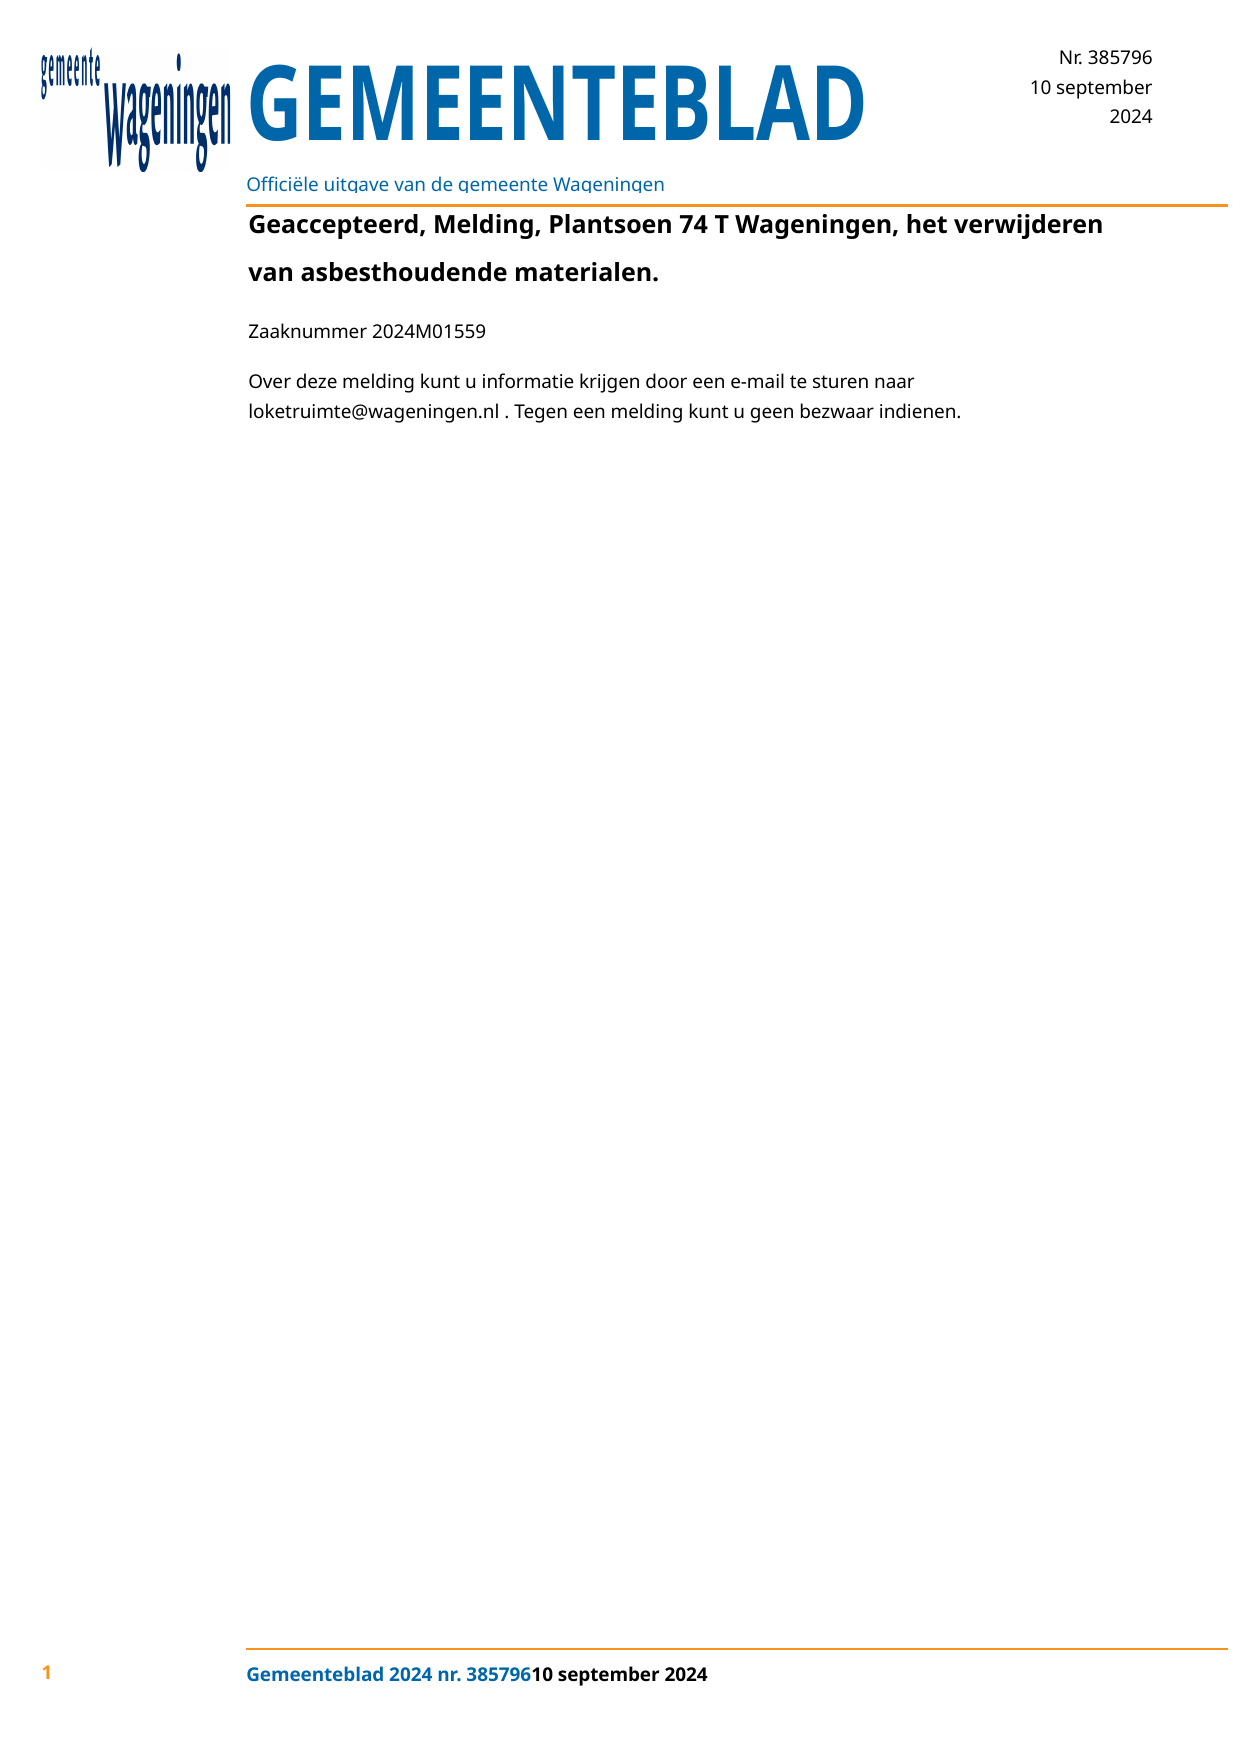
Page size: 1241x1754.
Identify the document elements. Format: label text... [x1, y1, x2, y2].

text Geaccepteerd, Melding, Plantsoen 74 T Wageningen, het verwijderen van asbesthoudende materialen. [248, 207, 1152, 288]
text Over deze melding kunt u informatie krijgen door een e-mail te sturen naar loketruimte@wageningen.nl . Tegen een melding kunt u geen bezwaar indienen. [248, 368, 1152, 424]
text Zaaknummer 2024M01559 [248, 318, 1152, 344]
picture [41, 47, 231, 172]
